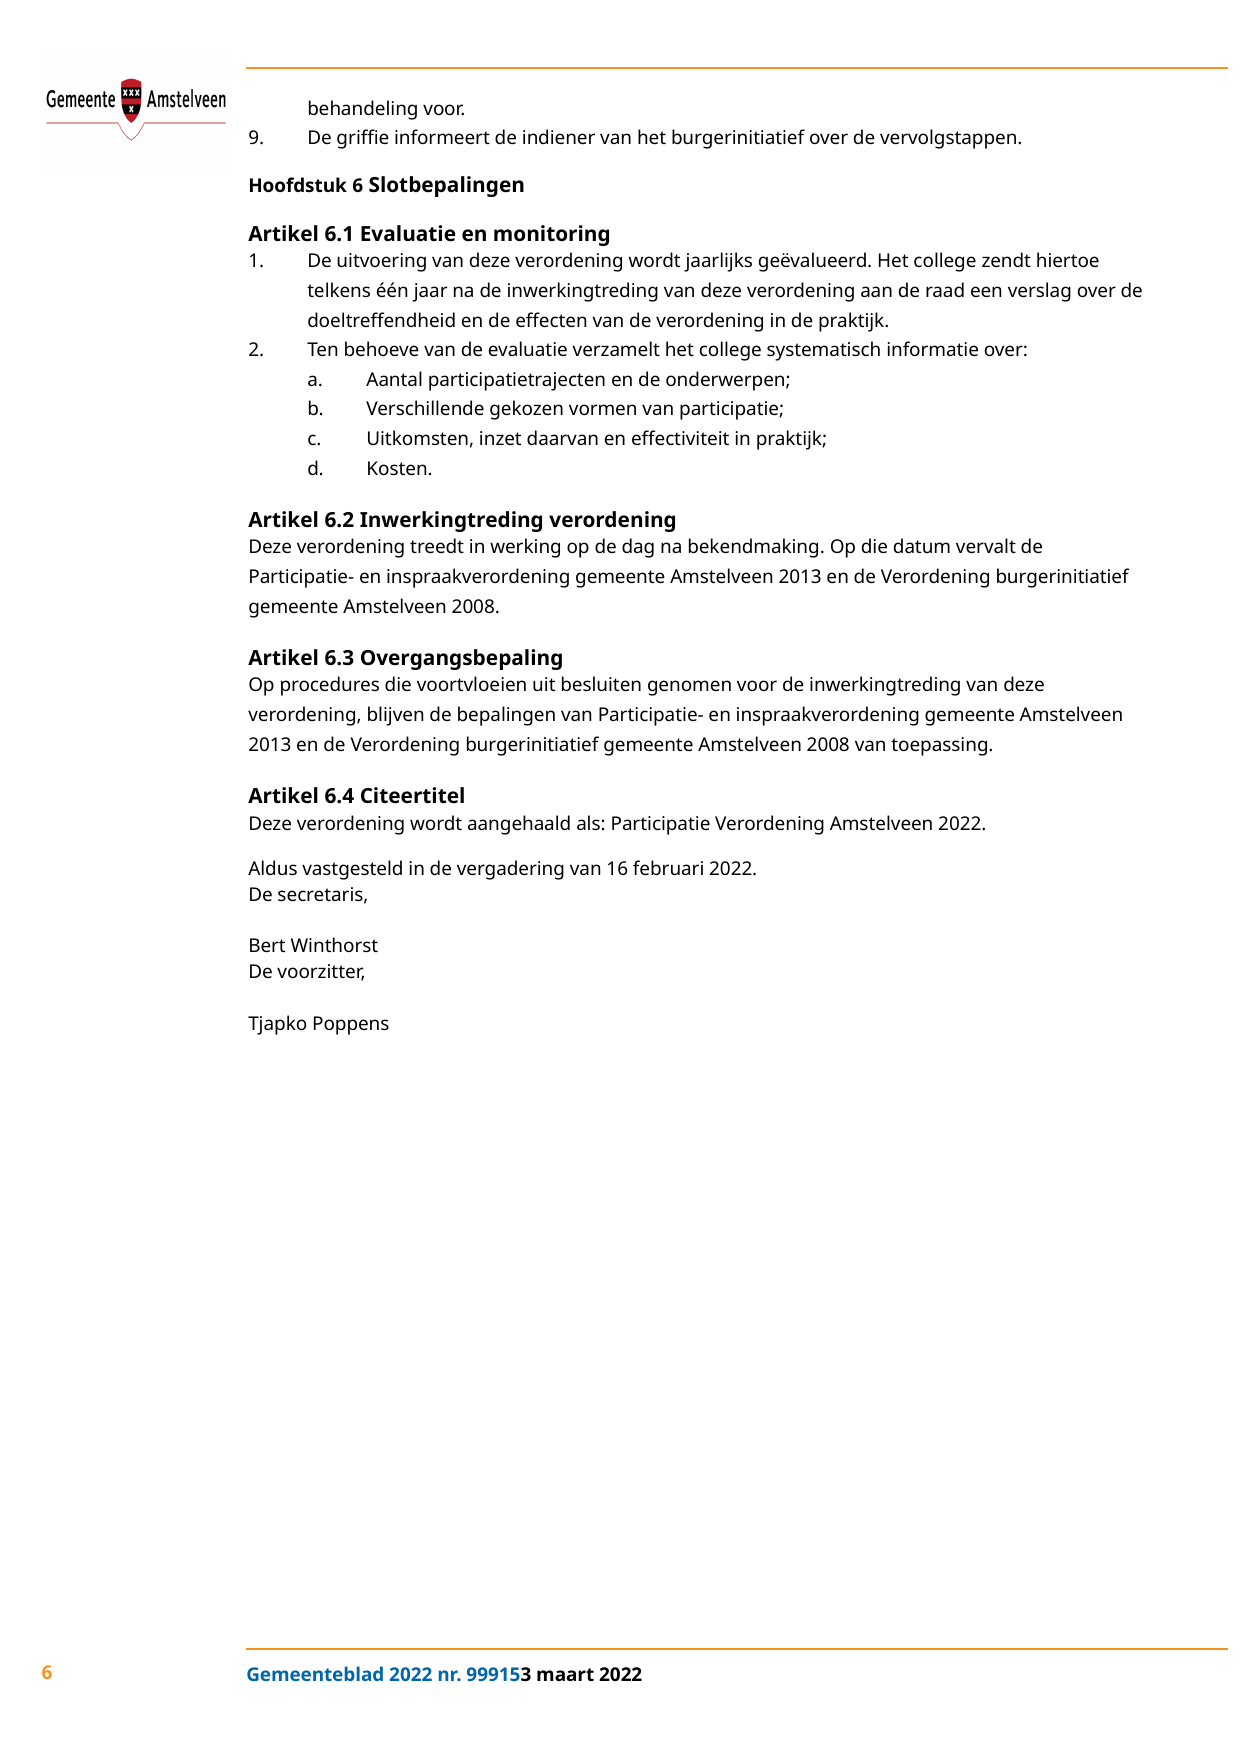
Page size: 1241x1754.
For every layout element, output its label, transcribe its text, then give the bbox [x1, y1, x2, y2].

list Kosten. [307, 455, 1152, 481]
list De uitvoering van deze verordening wordt jaarlijks geëvalueerd. Het college zendt hiertoe telkens één jaar na de inwerkingtreding van deze verordening aan de raad een verslag over de doeltreffendheid en de effecten van de verordening in de praktijk. [248, 248, 1152, 333]
text Artikel 6.4 Citeertitel [248, 781, 1152, 810]
text Op procedures die voortvloeien uit besluiten genomen voor de inwerkingtreding van deze verordening, blijven de bepalingen van Participatie- en inspraakverordening gemeente Amstelveen 2013 en de Verordening burgerinitiatief gemeente Amstelveen 2008 van toepassing. [248, 672, 1152, 757]
list De griffie informeert de indiener van het burgerinitiatief over de vervolgstappen. [248, 124, 1152, 150]
text Aldus vastgesteld in de vergadering van 16 februari 2022. [248, 855, 1152, 881]
text De secretaris, [248, 881, 1152, 907]
text De voorzitter, [248, 958, 1152, 984]
text Artikel 6.2 Inwerkingtreding verordening [248, 505, 1152, 534]
list Uitkomsten, inzet daarvan en effectiviteit in praktijk; [307, 425, 1152, 451]
list Ten behoeve van de evaluatie verzamelt het college systematisch informatie over: [248, 336, 1152, 362]
text Deze verordening treedt in werking op de dag na bekendmaking. Op die datum vervalt de Participatie- en inspraakverordening gemeente Amstelveen 2013 en de Verordening burgerinitiatief gemeente Amstelveen 2008. [248, 534, 1152, 618]
text Tjapko Poppens [248, 1010, 1152, 1035]
list Verschillende gekozen vormen van participatie; [307, 396, 1152, 421]
list behandeling voor. [248, 95, 1152, 121]
text Hoofdstuk 6 Slotbepalingen [248, 170, 1152, 198]
text Bert Winthorst [248, 932, 1152, 958]
list Aantal participatietrajecten en de onderwerpen; [307, 366, 1152, 392]
text Artikel 6.1 Evaluatie en monitoring [248, 219, 1152, 248]
text Artikel 6.3 Overgangsbepaling [248, 643, 1152, 672]
text Deze verordening wordt aangehaald als: Participatie Verordening Amstelveen 2022. [248, 810, 1152, 835]
picture [41, 47, 231, 172]
